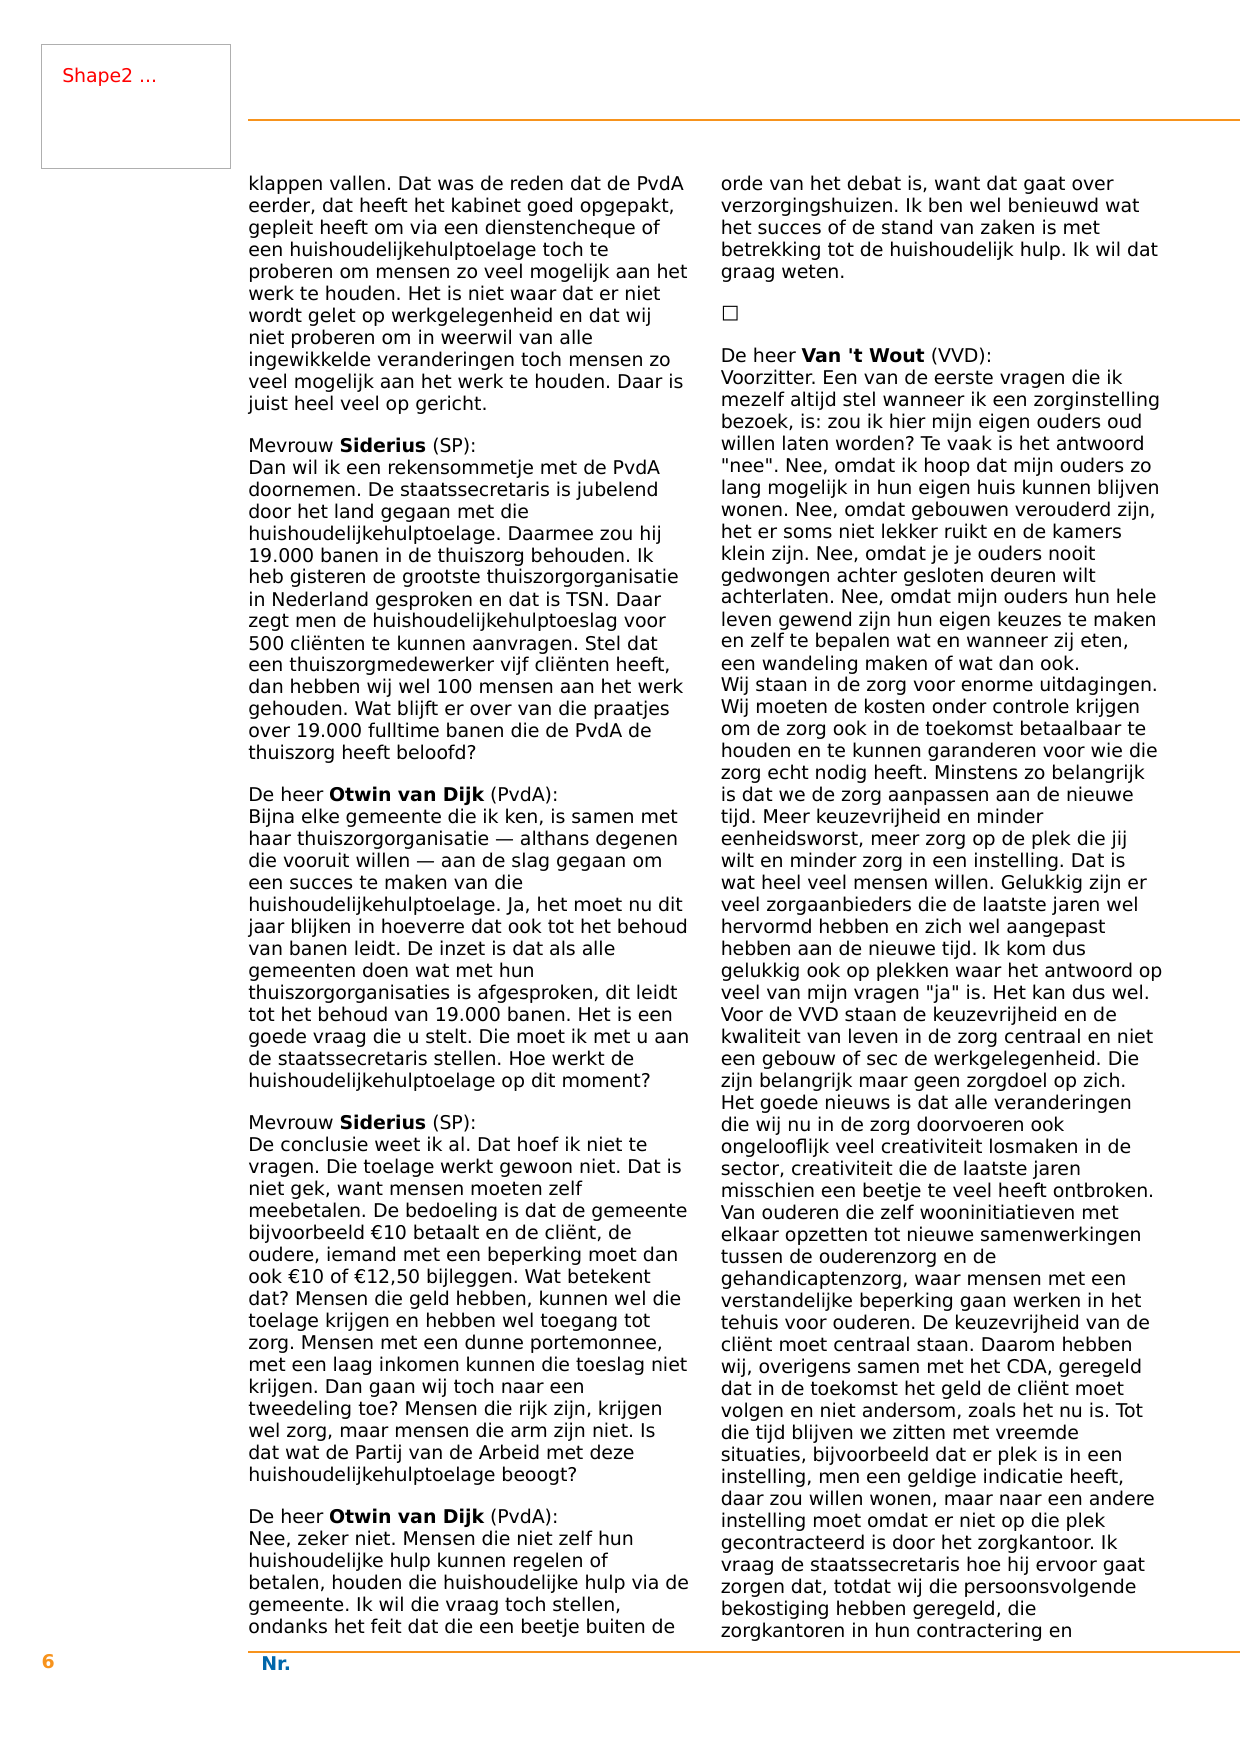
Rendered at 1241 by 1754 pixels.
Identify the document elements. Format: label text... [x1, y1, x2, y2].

text Voor de VVD staan de keuzevrijheid en de kwaliteit van leven in de zorg centraal en niet een gebouw of sec de werkgelegenheid. Die zijn belangrijk maar geen zorgdoel op zich. Het goede nieuws is dat alle veranderingen die wij nu in de zorg doorvoeren ook ongelooflijk veel creativiteit losmaken in de sector, creativiteit die de laatste jaren misschien een beetje te veel heeft ontbroken. Van ouderen die zelf wooninitiatieven met elkaar opzetten tot nieuwe samenwerkingen tussen de ouderenzorg en de gehandicaptenzorg, waar mensen met een verstandelijke beperking gaan werken in het tehuis voor ouderen. De keuzevrijheid van de cliënt moet centraal staan. Daarom hebben wij, overigens samen met het CDA, geregeld dat in de toekomst het geld de cliënt moet volgen en niet andersom, zoals het nu is. Tot die tijd blijven we zitten met vreemde situaties, bijvoorbeeld dat er plek is in een instelling, men een geldige indicatie heeft, daar zou willen wonen, maar naar een andere instelling moet omdat er niet op die plek gecontracteerd is door het zorgkantoor. Ik vraag de staatssecretaris hoe hij ervoor gaat zorgen dat, totdat wij die persoonsvolgende bekostiging hebben geregeld, die zorgkantoren in hun contractering en [721, 1004, 1163, 1641]
text klappen vallen. Dat was de reden dat de PvdA eerder, dat heeft het kabinet goed opgepakt, gepleit heeft om via een dienstencheque of een huishoudelijkehulptoelage toch te proberen om mensen zo veel mogelijk aan het werk te houden. Het is niet waar dat er niet wordt gelet op werkgelegenheid en dat wij niet proberen om in weerwil van alle ingewikkelde veranderingen toch mensen zo veel mogelijk aan het werk te houden. Daar is juist heel veel op gericht. [248, 173, 691, 414]
text De conclusie weet ik al. Dat hoef ik niet te vragen. Die toelage werkt gewoon niet. Dat is niet gek, want mensen moeten zelf meebetalen. De bedoeling is dat de gemeente bijvoorbeeld €10 betaalt en de cliënt, de oudere, iemand met een beperking moet dan ook €10 of €12,50 bijleggen. Wat betekent dat? Mensen die geld hebben, kunnen wel die toelage krijgen en hebben wel toegang tot zorg. Mensen met een dunne portemonnee, met een laag inkomen kunnen die toeslag niet krijgen. Dan gaan wij toch naar een tweedeling toe? Mensen die rijk zijn, krijgen wel zorg, maar mensen die arm zijn niet. Is dat wat de Partij van de Arbeid met deze huishoudelijkehulptoelage beoogt? [248, 1134, 691, 1486]
text De heer Otwin van Dijk (PvdA): [248, 784, 691, 806]
text ⬜ [721, 303, 1163, 325]
text Bijna elke gemeente die ik ken, is samen met haar thuiszorgorganisatie — althans degenen die vooruit willen — aan de slag gegaan om een succes te maken van die huishoudelijkehulptoelage. Ja, het moet nu dit jaar blijken in hoeverre dat ook tot het behoud van banen leidt. De inzet is dat als alle gemeenten doen wat met hun thuiszorgorganisaties is afgesproken, dit leidt tot het behoud van 19.000 banen. Het is een goede vraag die u stelt. Die moet ik met u aan de staatssecretaris stellen. Hoe werkt de huishoudelijkehulptoelage op dit moment? [248, 806, 691, 1092]
text Nee, zeker niet. Mensen die niet zelf hun huishoudelijke hulp kunnen regelen of betalen, houden die huishoudelijke hulp via de gemeente. Ik wil die vraag toch stellen, ondanks het feit dat die een beetje buiten de [248, 1528, 691, 1637]
text De heer Otwin van Dijk (PvdA): [248, 1506, 691, 1528]
text Dan wil ik een rekensommetje met de PvdA doornemen. De staatssecretaris is jubelend door het land gegaan met die huishoudelijkehulptoelage. Daarmee zou hij 19.000 banen in de thuiszorg behouden. Ik heb gisteren de grootste thuiszorgorganisatie in Nederland gesproken en dat is TSN. Daar zegt men de huishoudelijkehulptoeslag voor 500 cliënten te kunnen aanvragen. Stel dat een thuiszorgmedewerker vijf cliënten heeft, dan hebben wij wel 100 mensen aan het werk gehouden. Wat blijft er over van die praatjes over 19.000 fulltime banen die de PvdA de thuiszorg heeft beloofd? [248, 457, 691, 764]
text De heer Van 't Wout (VVD): [721, 345, 1163, 367]
text Voorzitter. Een van de eerste vragen die ik mezelf altijd stel wanneer ik een zorginstelling bezoek, is: zou ik hier mijn eigen ouders oud willen laten worden? Te vaak is het antwoord "nee". Nee, omdat ik hoop dat mijn ouders zo lang mogelijk in hun eigen huis kunnen blijven wonen. Nee, omdat gebouwen verouderd zijn, het er soms niet lekker ruikt en de kamers klein zijn. Nee, omdat je je ouders nooit gedwongen achter gesloten deuren wilt achterlaten. Nee, omdat mijn ouders hun hele leven gewend zijn hun eigen keuzes te maken en zelf te bepalen wat en wanneer zij eten, een wandeling maken of wat dan ook. [721, 367, 1163, 674]
text Mevrouw Siderius (SP): [248, 434, 691, 457]
text orde van het debat is, want dat gaat over verzorgingshuizen. Ik ben wel benieuwd wat het succes of de stand van zaken is met betrekking tot de huishoudelijk hulp. Ik wil dat graag weten. [721, 173, 1163, 283]
text Wij staan in de zorg voor enorme uitdagingen. Wij moeten de kosten onder controle krijgen om de zorg ook in de toekomst betaalbaar te houden en te kunnen garanderen voor wie die zorg echt nodig heeft. Minstens zo belangrijk is dat we de zorg aanpassen aan de nieuwe tijd. Meer keuzevrijheid en minder eenheidsworst, meer zorg op de plek die jij wilt en minder zorg in een instelling. Dat is wat heel veel mensen willen. Gelukkig zijn er veel zorgaanbieders die de laatste jaren wel hervormd hebben en zich wel aangepast hebben aan de nieuwe tijd. Ik kom dus gelukkig ook op plekken waar het antwoord op veel van mijn vragen "ja" is. Het kan dus wel. [721, 674, 1163, 1004]
text Mevrouw Siderius (SP): [248, 1112, 691, 1134]
